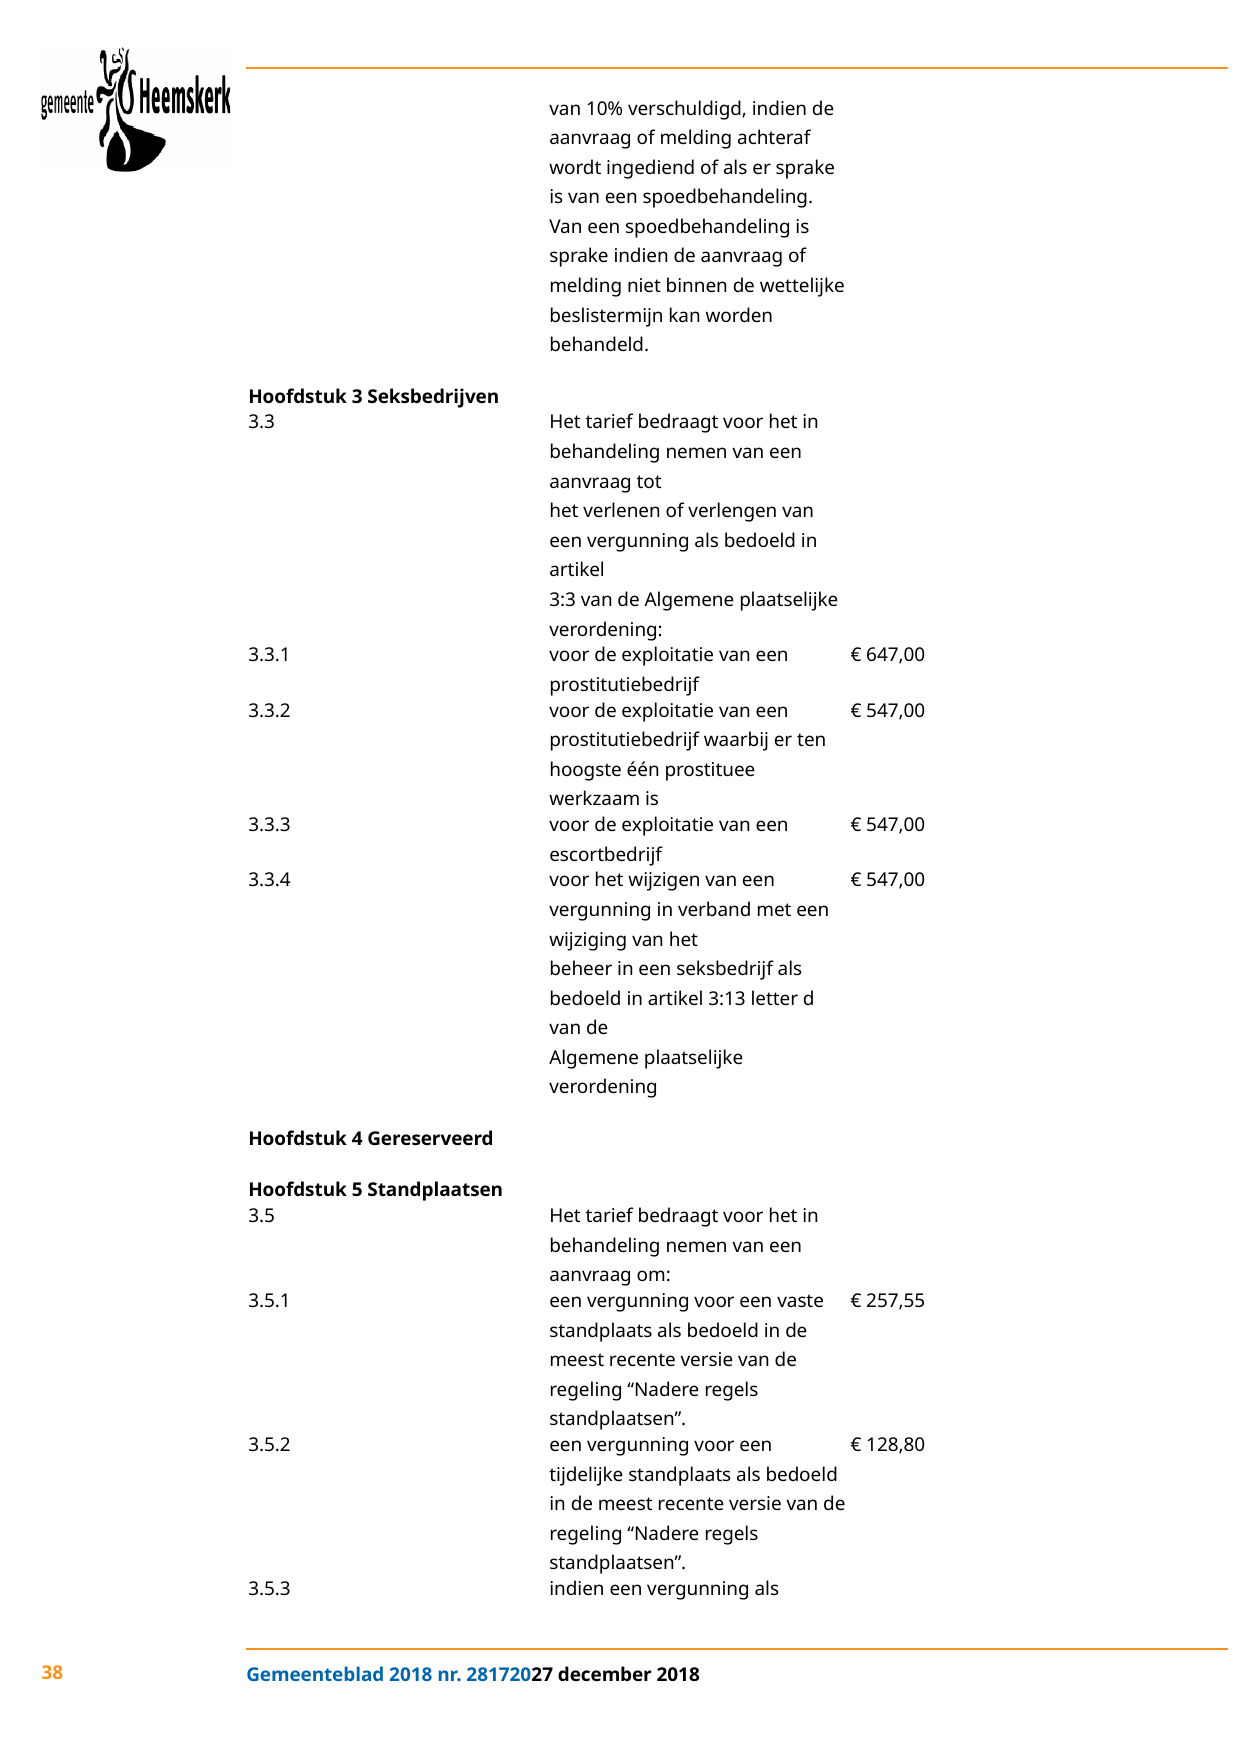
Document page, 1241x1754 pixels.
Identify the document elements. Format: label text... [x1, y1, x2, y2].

table_cell [248, 357, 549, 383]
table_cell [850, 357, 1152, 383]
table_cell 3.5 [248, 1202, 549, 1287]
table_cell [549, 357, 850, 383]
table_cell van 10% verschuldigd, indien de aanvraag of melding achteraf wordt ingediend of als er sprake is van een spoedbehandeling. Van een spoedbehandeling is sprake indien de aanvraag of melding niet binnen de wettelijke beslistermijn kan worden behandeld. [549, 95, 850, 357]
table_cell [850, 95, 1152, 357]
table_cell [248, 1099, 549, 1125]
table_cell € 547,00 [850, 867, 1152, 1099]
table_cell € 547,00 [850, 811, 1152, 867]
picture [41, 47, 231, 172]
table_cell 3.5.2 [248, 1431, 549, 1575]
table_cell 3.3.3 [248, 811, 549, 867]
table_cell [850, 1575, 1152, 1601]
table_cell 3.5.3 [248, 1575, 549, 1601]
table_cell Hoofdstuk 5 Standplaatsen [248, 1177, 850, 1202]
table_cell voor de exploitatie van een prostitutiebedrijf waarbij er ten hoogste één prostituee werkzaam is [549, 697, 850, 811]
table_cell voor de exploitatie van een escortbedrijf [549, 811, 850, 867]
table_cell € 547,00 [850, 697, 1152, 811]
table_cell € 257,55 [850, 1287, 1152, 1431]
table_cell voor het wijzigen van een vergunning in verband met een wijziging van het beheer in een seksbedrijf als bedoeld in artikel 3:13 letter d van de Algemene plaatselijke verordening [549, 867, 850, 1099]
table_cell [248, 95, 549, 357]
table_cell een vergunning voor een tijdelijke standplaats als bedoeld in de meest recente versie van de regeling “Nadere regels standplaatsen”. [549, 1431, 850, 1575]
table_cell Hoofdstuk 3 Seksbedrijven [248, 383, 850, 409]
table_cell 3.5.1 [248, 1287, 549, 1431]
table_cell 3.3.2 [248, 697, 549, 811]
table_cell [248, 1151, 549, 1177]
table_cell [549, 1099, 850, 1125]
table_cell [549, 1151, 850, 1177]
table_cell indien een vergunning als [549, 1575, 850, 1601]
table_cell Het tarief bedraagt voor het in behandeling nemen van een aanvraag tot het verlenen of verlengen van een vergunning als bedoeld in artikel 3:3 van de Algemene plaatselijke verordening: [549, 409, 850, 641]
table_cell 3.3.1 [248, 641, 549, 697]
table_cell € 647,00 [850, 641, 1152, 697]
table_cell [850, 1099, 1152, 1125]
table_cell 3.3.4 [248, 867, 549, 1099]
table_cell Hoofdstuk 4 Gereserveerd [248, 1125, 850, 1151]
table_cell een vergunning voor een vaste standplaats als bedoeld in de meest recente versie van de regeling “Nadere regels standplaatsen”. [549, 1287, 850, 1431]
table_cell € 128,80 [850, 1431, 1152, 1575]
table_cell voor de exploitatie van een prostitutiebedrijf [549, 641, 850, 697]
table_cell [850, 409, 1152, 641]
table_cell [850, 1151, 1152, 1177]
table_cell 3.3 [248, 409, 549, 641]
table_cell Het tarief bedraagt voor het in behandeling nemen van een aanvraag om: [549, 1202, 850, 1287]
table_cell [850, 1202, 1152, 1287]
